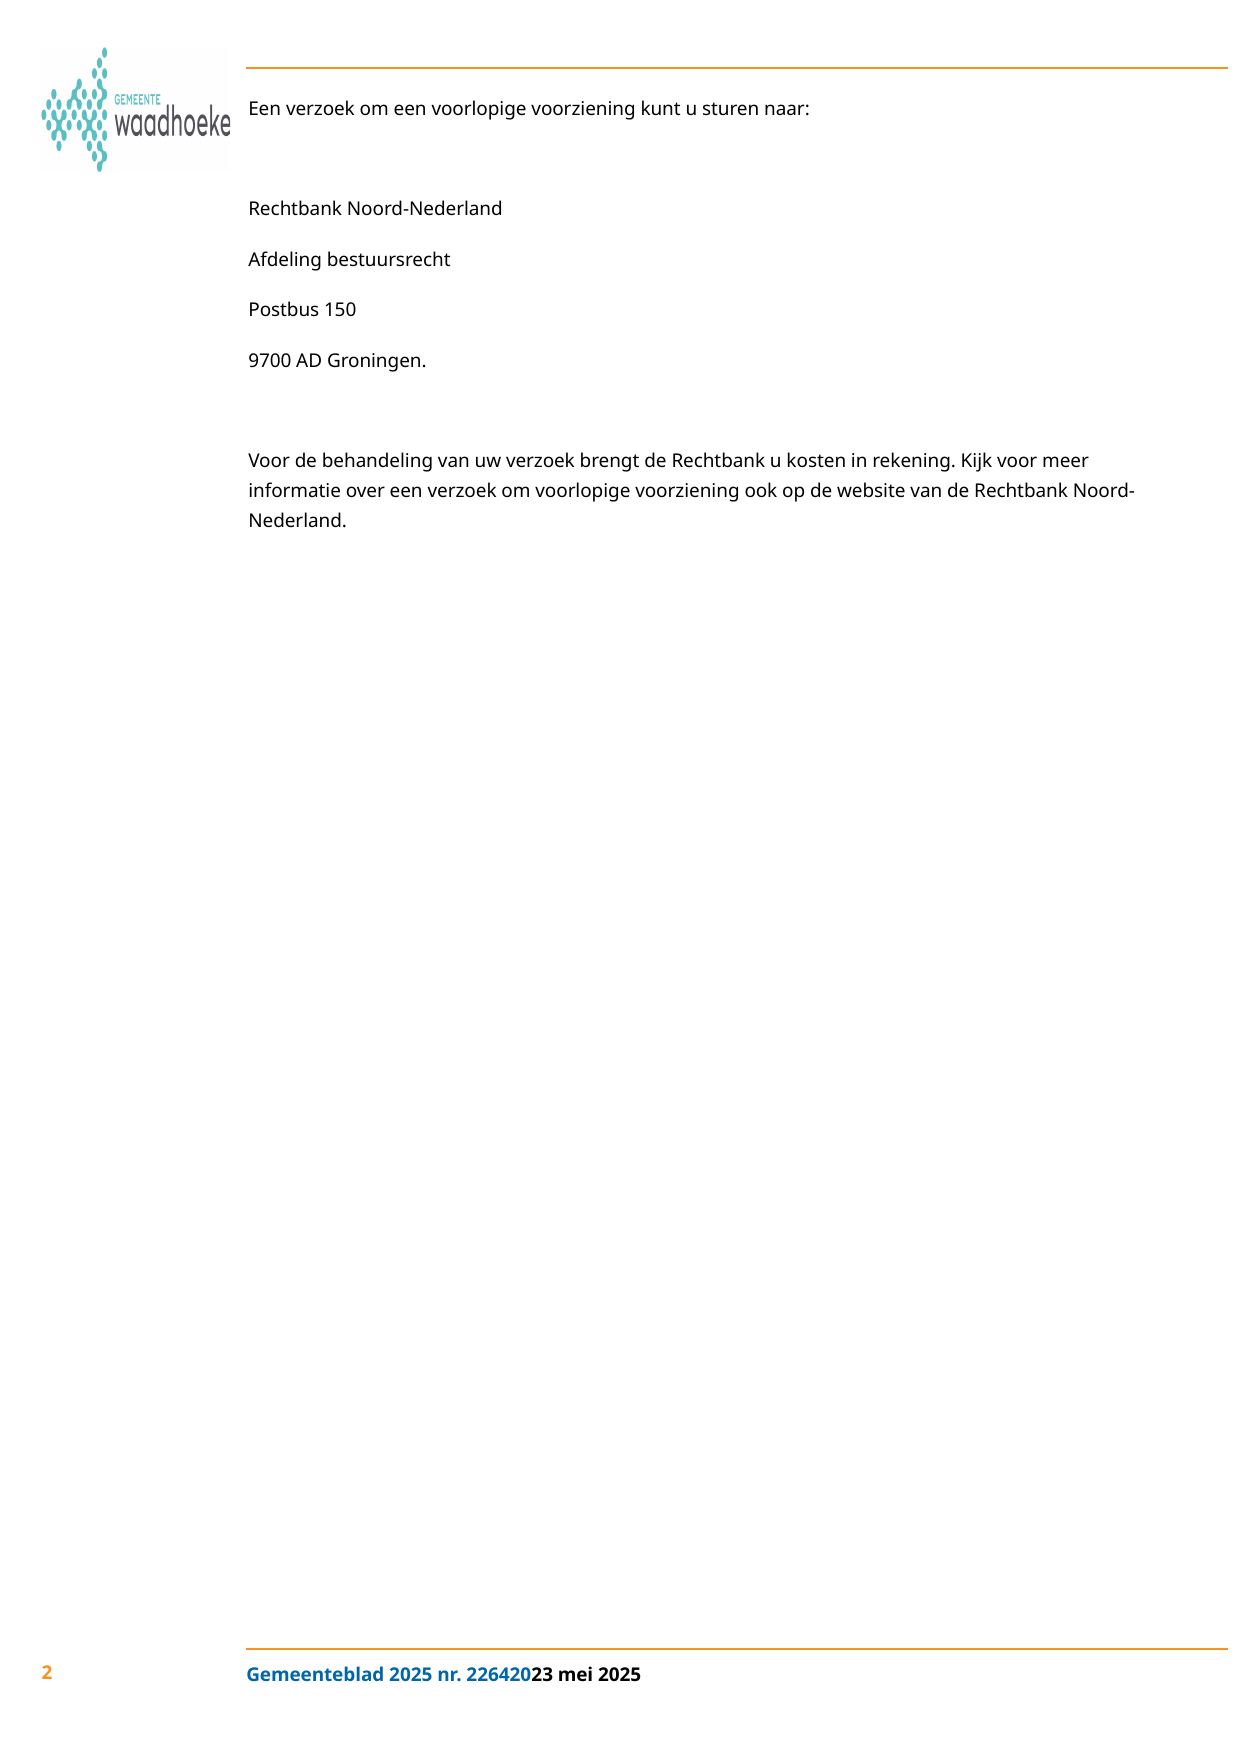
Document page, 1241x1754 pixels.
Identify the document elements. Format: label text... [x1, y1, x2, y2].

text Afdeling bestuursrecht [248, 246, 1152, 272]
text Postbus 150 [248, 296, 1152, 322]
text Voor de behandeling van uw verzoek brengt de Rechtbank u kosten in rekening. Kijk voor meer informatie over een verzoek om voorlopige voorziening ook op de website van de Rechtbank Noord-Nederland. [248, 448, 1152, 533]
text 9700 AD Groningen. [248, 347, 1152, 373]
picture [41, 47, 231, 172]
text Een verzoek om een voorlopige voorziening kunt u sturen naar: [248, 95, 1152, 121]
text Rechtbank Noord-Nederland [248, 196, 1152, 221]
